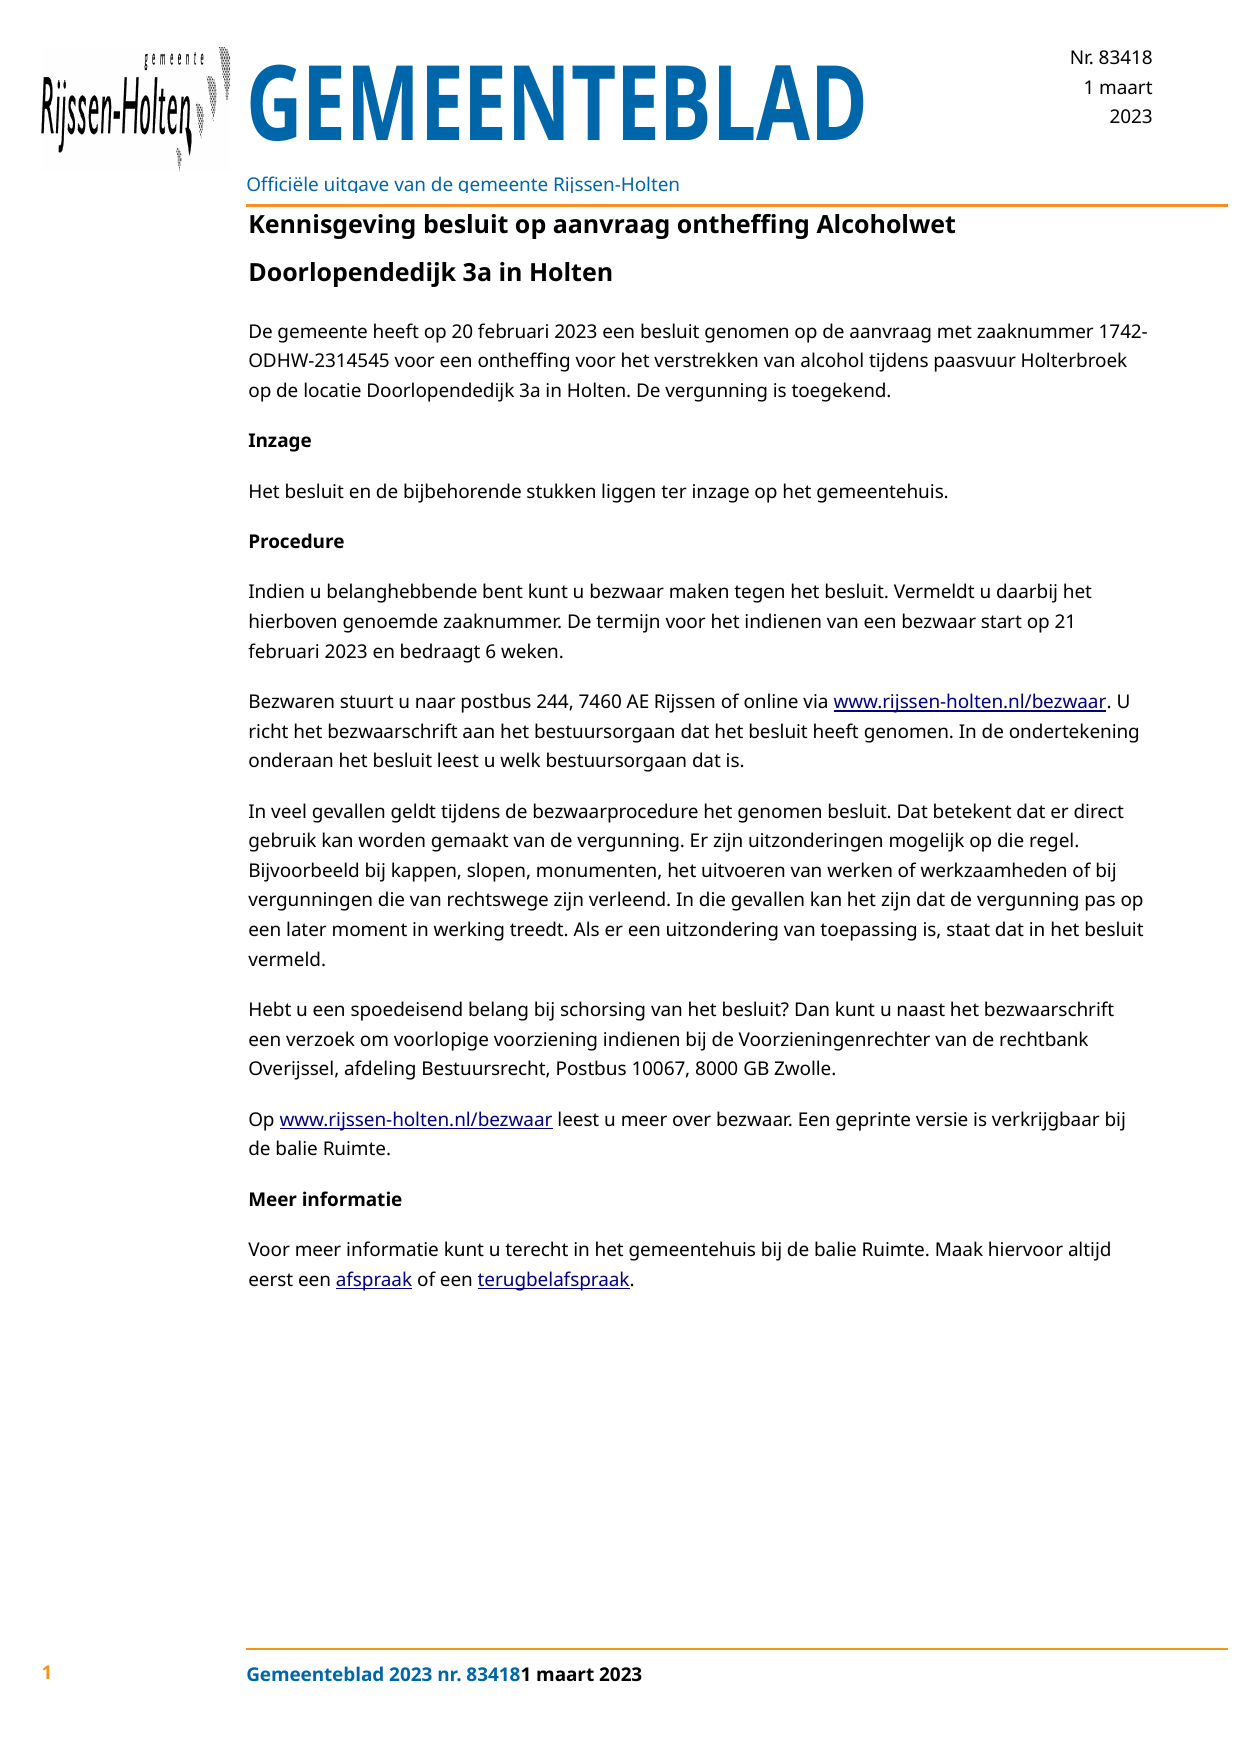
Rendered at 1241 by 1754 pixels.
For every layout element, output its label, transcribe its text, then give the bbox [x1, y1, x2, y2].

text Voor meer informatie kunt u terecht in het gemeentehuis bij de balie Ruimte. Maak hiervoor altijd eerst een afspraak of een terugbelafspraak. [248, 1236, 1152, 1292]
text De gemeente heeft op 20 februari 2023 een besluit genomen op de aanvraag met zaaknummer 1742-ODHW-2314545 voor een ontheffing voor het verstrekken van alcohol tijdens paasvuur Holterbroek op de locatie Doorlopendedijk 3a in Holten. De vergunning is toegekend. [248, 318, 1152, 403]
text Bezwaren stuurt u naar postbus 244, 7460 AE Rijssen of online via www.rijssen-holten.nl/bezwaar. U richt het bezwaarschrift aan het bestuursorgaan dat het besluit heeft genomen. In de ondertekening onderaan het besluit leest u welk bestuursorgaan dat is. [248, 688, 1152, 773]
text Meer informatie [248, 1186, 1152, 1212]
text Kennisgeving besluit op aanvraag ontheffing Alcoholwet Doorlopendedijk 3a in Holten [248, 207, 1152, 288]
text In veel gevallen geldt tijdens de bezwaarprocedure het genomen besluit. Dat betekent dat er direct gebruik kan worden gemaakt van de vergunning. Er zijn uitzonderingen mogelijk op die regel. Bijvoorbeeld bij kappen, slopen, monumenten, het uitvoeren van werken of werkzaamheden of bij vergunningen die van rechtswege zijn verleend. In die gevallen kan het zijn dat de vergunning pas op een later moment in werking treedt. Als er een uitzondering van toepassing is, staat dat in het besluit vermeld. [248, 798, 1152, 972]
text Indien u belanghebbende bent kunt u bezwaar maken tegen het besluit. Vermeldt u daarbij het hierboven genoemde zaaknummer. De termijn voor het indienen van een bezwaar start op 21 februari 2023 en bedraagt 6 weken. [248, 579, 1152, 664]
text Het besluit en de bijbehorende stukken liggen ter inzage op het gemeentehuis. [248, 478, 1152, 504]
picture [41, 47, 231, 172]
text Op www.rijssen-holten.nl/bezwaar leest u meer over bezwaar. Een geprinte versie is verkrijgbaar bij de balie Ruimte. [248, 1106, 1152, 1161]
text Hebt u een spoedeisend belang bij schorsing van het besluit? Dan kunt u naast het bezwaarschrift een verzoek om voorlopige voorziening indienen bij de Voorzieningenrechter van de rechtbank Overijssel, afdeling Bestuursrecht, Postbus 10067, 8000 GB Zwolle. [248, 996, 1152, 1081]
text Inzage [248, 427, 1152, 453]
text Procedure [248, 528, 1152, 554]
